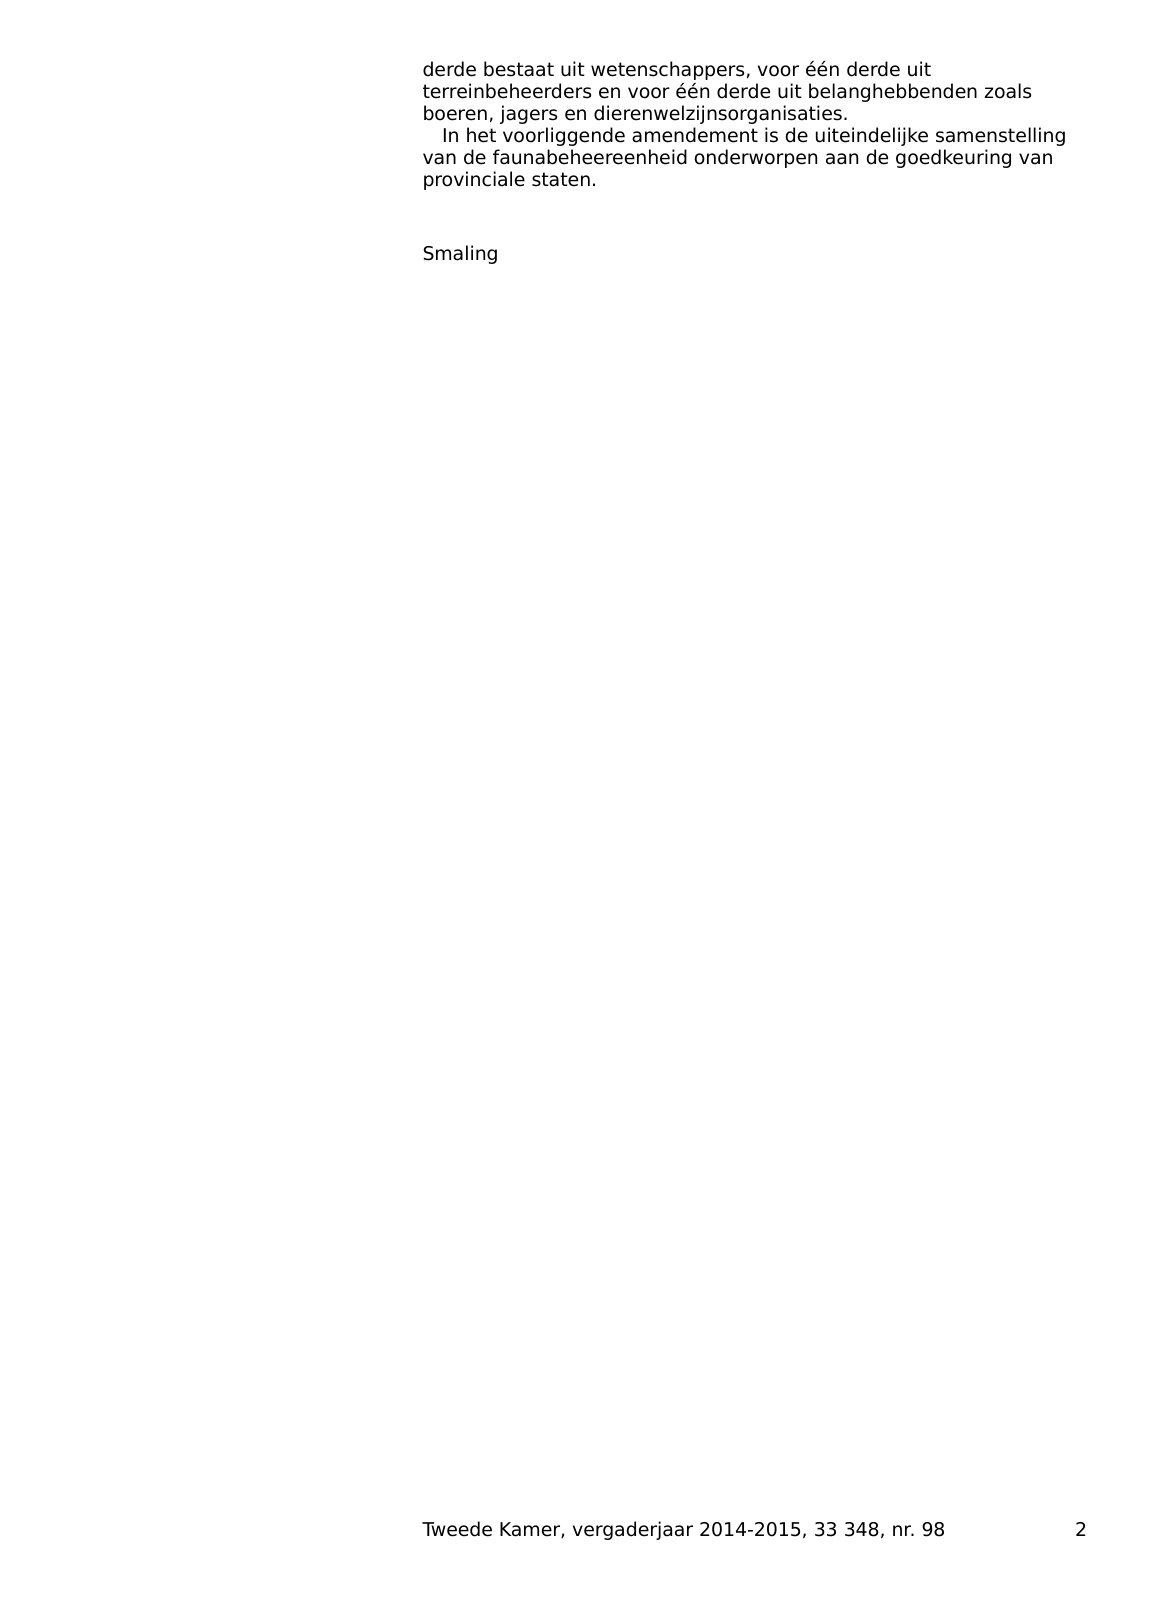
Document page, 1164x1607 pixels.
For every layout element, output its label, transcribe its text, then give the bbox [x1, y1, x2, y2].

text Smaling [422, 221, 1087, 265]
text derde bestaat uit wetenschappers, voor één derde uit terreinbeheerders en voor één derde uit belanghebbenden zoals boeren, jagers en dierenwelzijnsorganisaties. [422, 59, 1087, 125]
text In het voorliggende amendement is de uiteindelijke samenstelling van de faunabeheereenheid onderworpen aan de goedkeuring van provinciale staten. [422, 125, 1087, 191]
